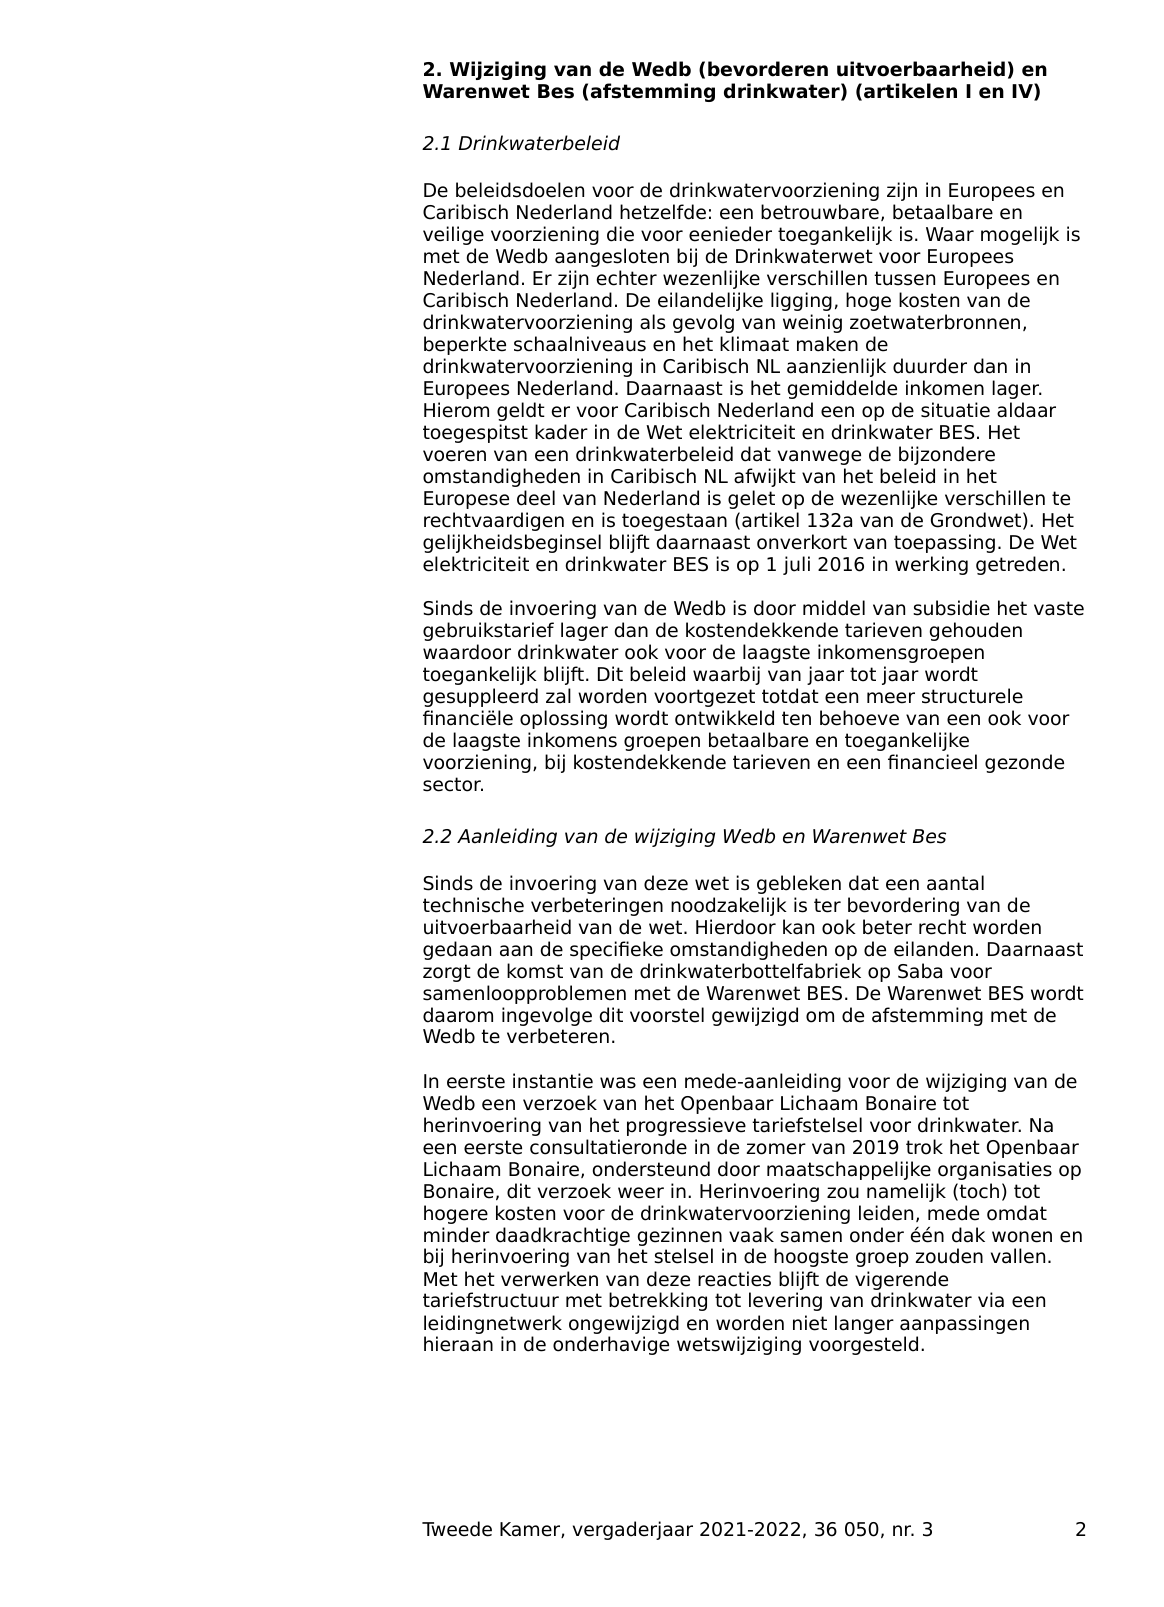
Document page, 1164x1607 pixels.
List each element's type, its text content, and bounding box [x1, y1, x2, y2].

text In eerste instantie was een mede-aanleiding voor de wijziging van de Wedb een verzoek van het Openbaar Lichaam Bonaire tot herinvoering van het progressieve tariefstelsel voor drinkwater. Na een eerste consultatieronde in de zomer van 2019 trok het Openbaar Lichaam Bonaire, ondersteund door maatschappelijke organisaties op Bonaire, dit verzoek weer in. Herinvoering zou namelijk (toch) tot hogere kosten voor de drinkwatervoorziening leiden, mede omdat minder daadkrachtige gezinnen vaak samen onder één dak wonen en bij herinvoering van het stelsel in de hoogste groep zouden vallen. Met het verwerken van deze reacties blijft de vigerende tariefstructuur met betrekking tot levering van drinkwater via een leidingnetwerk ongewijzigd en worden niet langer aanpassingen hieraan in de onderhavige wetswijziging voorgesteld. [422, 1071, 1087, 1356]
text De beleidsdoelen voor de drinkwatervoorziening zijn in Europees en Caribisch Nederland hetzelfde: een betrouwbare, betaalbare en veilige voorziening die voor eenieder toegankelijk is. Waar mogelijk is met de Wedb aangesloten bij de Drinkwaterwet voor Europees Nederland. Er zijn echter wezenlijke verschillen tussen Europees en Caribisch Nederland. De eilandelijke ligging, hoge kosten van de drinkwatervoorziening als gevolg van weinig zoetwaterbronnen, beperkte schaalniveaus en het klimaat maken de drinkwatervoorziening in Caribisch NL aanzienlijk duurder dan in Europees Nederland. Daarnaast is het gemiddelde inkomen lager. Hierom geldt er voor Caribisch Nederland een op de situatie aldaar toegespitst kader in de Wet elektriciteit en drinkwater BES. Het voeren van een drinkwaterbeleid dat vanwege de bijzondere omstandigheden in Caribisch NL afwijkt van het beleid in het Europese deel van Nederland is gelet op de wezenlijke verschillen te rechtvaardigen en is toegestaan (artikel 132a van de Grondwet). Het gelijkheidsbeginsel blijft daarnaast onverkort van toepassing. De Wet elektriciteit en drinkwater BES is op 1 juli 2016 in werking getreden. [422, 180, 1087, 576]
subtitle 2. Wijziging van de Wedb (bevorderen uitvoerbaarheid) en Warenwet Bes (afstemming drinkwater) (artikelen I en IV) [422, 59, 1087, 103]
text Sinds de invoering van deze wet is gebleken dat een aantal technische verbeteringen noodzakelijk is ter bevordering van de uitvoerbaarheid van de wet. Hierdoor kan ook beter recht worden gedaan aan de specifieke omstandigheden op de eilanden. Daarnaast zorgt de komst van de drinkwaterbottelfabriek op Saba voor samenloopproblemen met de Warenwet BES. De Warenwet BES wordt daarom ingevolge dit voorstel gewijzigd om de afstemming met de Wedb te verbeteren. [422, 873, 1087, 1048]
text Sinds de invoering van de Wedb is door middel van subsidie het vaste gebruikstarief lager dan de kostendekkende tarieven gehouden waardoor drinkwater ook voor de laagste inkomensgroepen toegankelijk blijft. Dit beleid waarbij van jaar tot jaar wordt gesuppleerd zal worden voortgezet totdat een meer structurele financiële oplossing wordt ontwikkeld ten behoeve van een ook voor de laagste inkomens groepen betaalbare en toegankelijke voorziening, bij kostendekkende tarieven en een financieel gezonde sector. [422, 598, 1087, 796]
subtitle 2.1 Drinkwaterbeleid [422, 133, 1087, 155]
subtitle 2.2 Aanleiding van de wijziging Wedb en Warenwet Bes [422, 826, 1087, 848]
